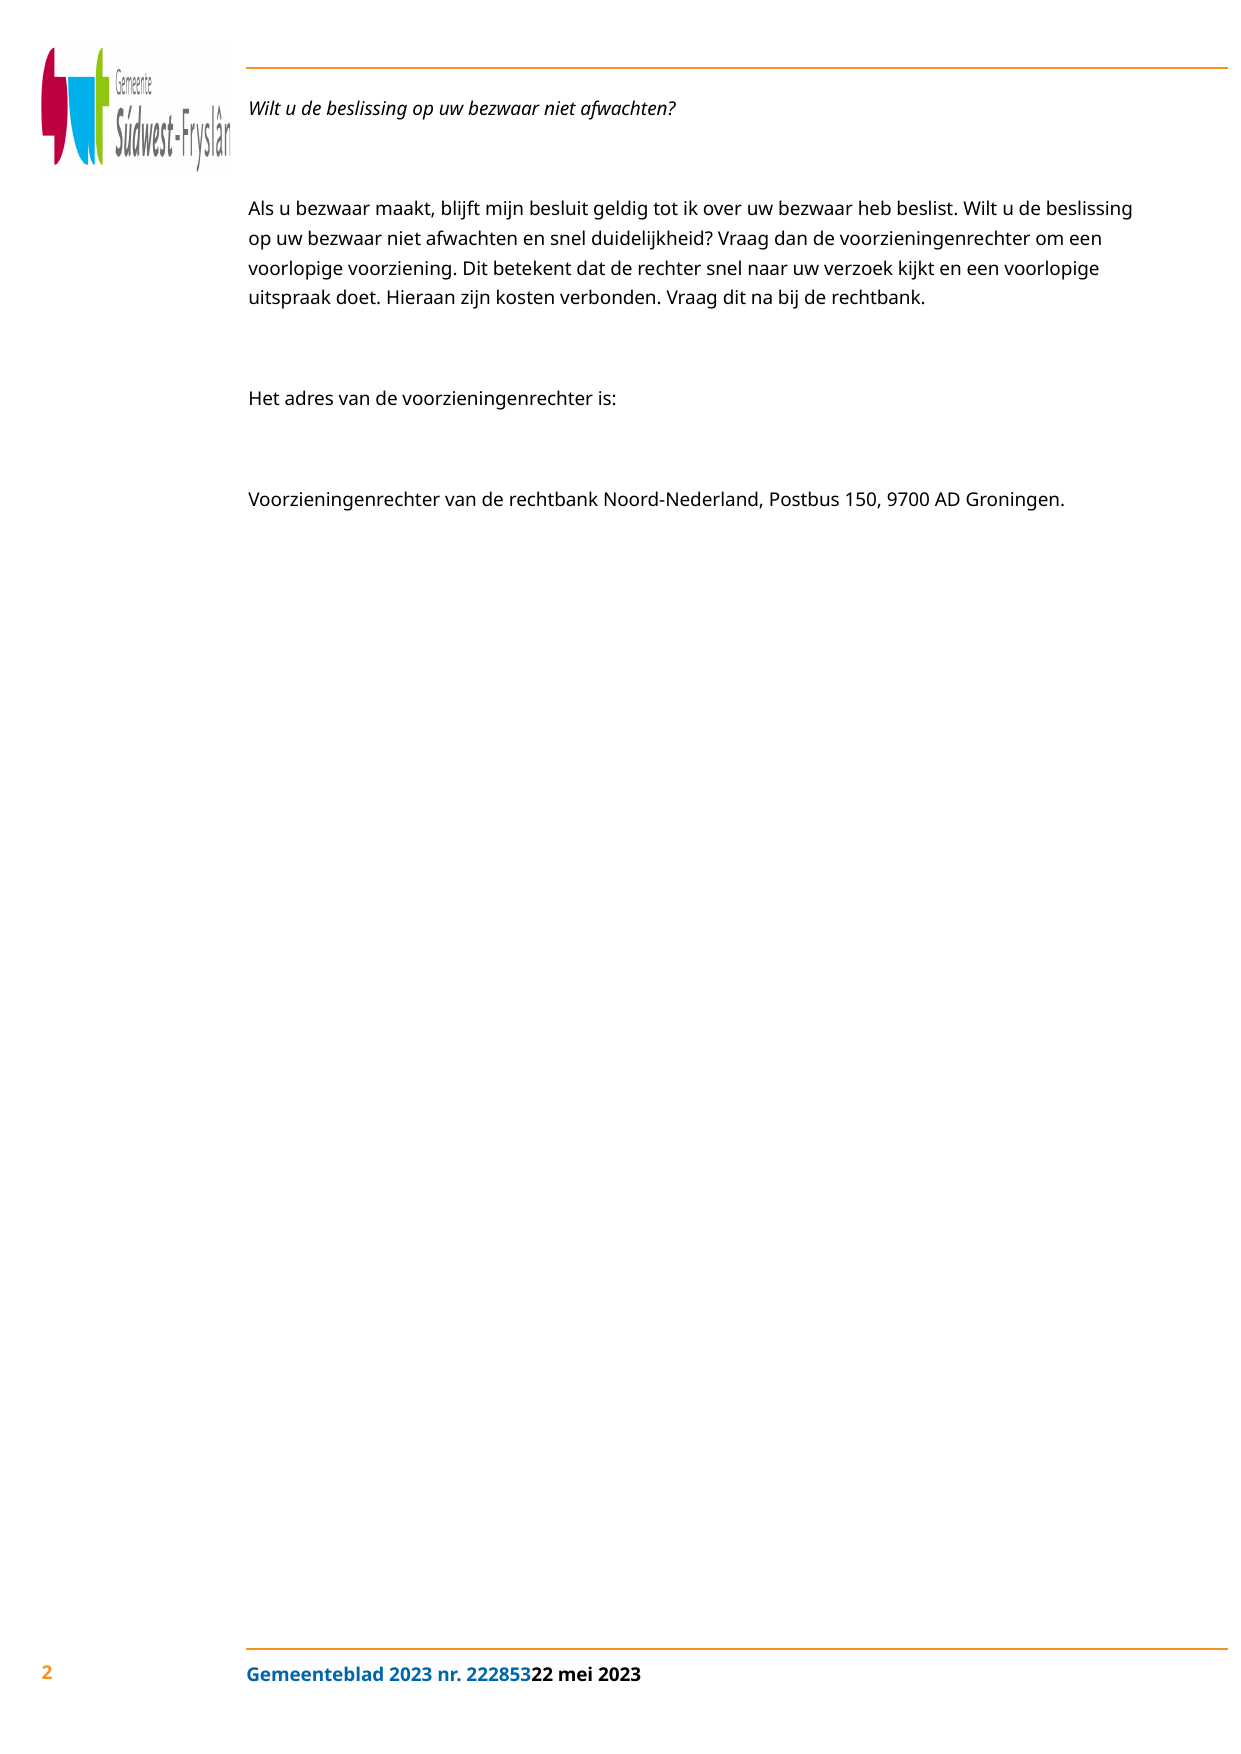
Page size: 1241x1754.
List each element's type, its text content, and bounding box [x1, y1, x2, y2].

text Als u bezwaar maakt, blijft mijn besluit geldig tot ik over uw bezwaar heb beslist. Wilt u de beslissing op uw bezwaar niet afwachten en snel duidelijkheid? Vraag dan de voorzieningenrechter om een voorlopige voorziening. Dit betekent dat de rechter snel naar uw verzoek kijkt en een voorlopige uitspraak doet. Hieraan zijn kosten verbonden. Vraag dit na bij de rechtbank. [248, 196, 1152, 310]
text Het adres van de voorzieningenrechter is: [248, 385, 1152, 411]
picture [41, 47, 231, 172]
text Voorzieningenrechter van de rechtbank Noord-Nederland, Postbus 150, 9700 AD Groningen. [248, 486, 1152, 512]
text Wilt u de beslissing op uw bezwaar niet afwachten? [248, 95, 1152, 121]
